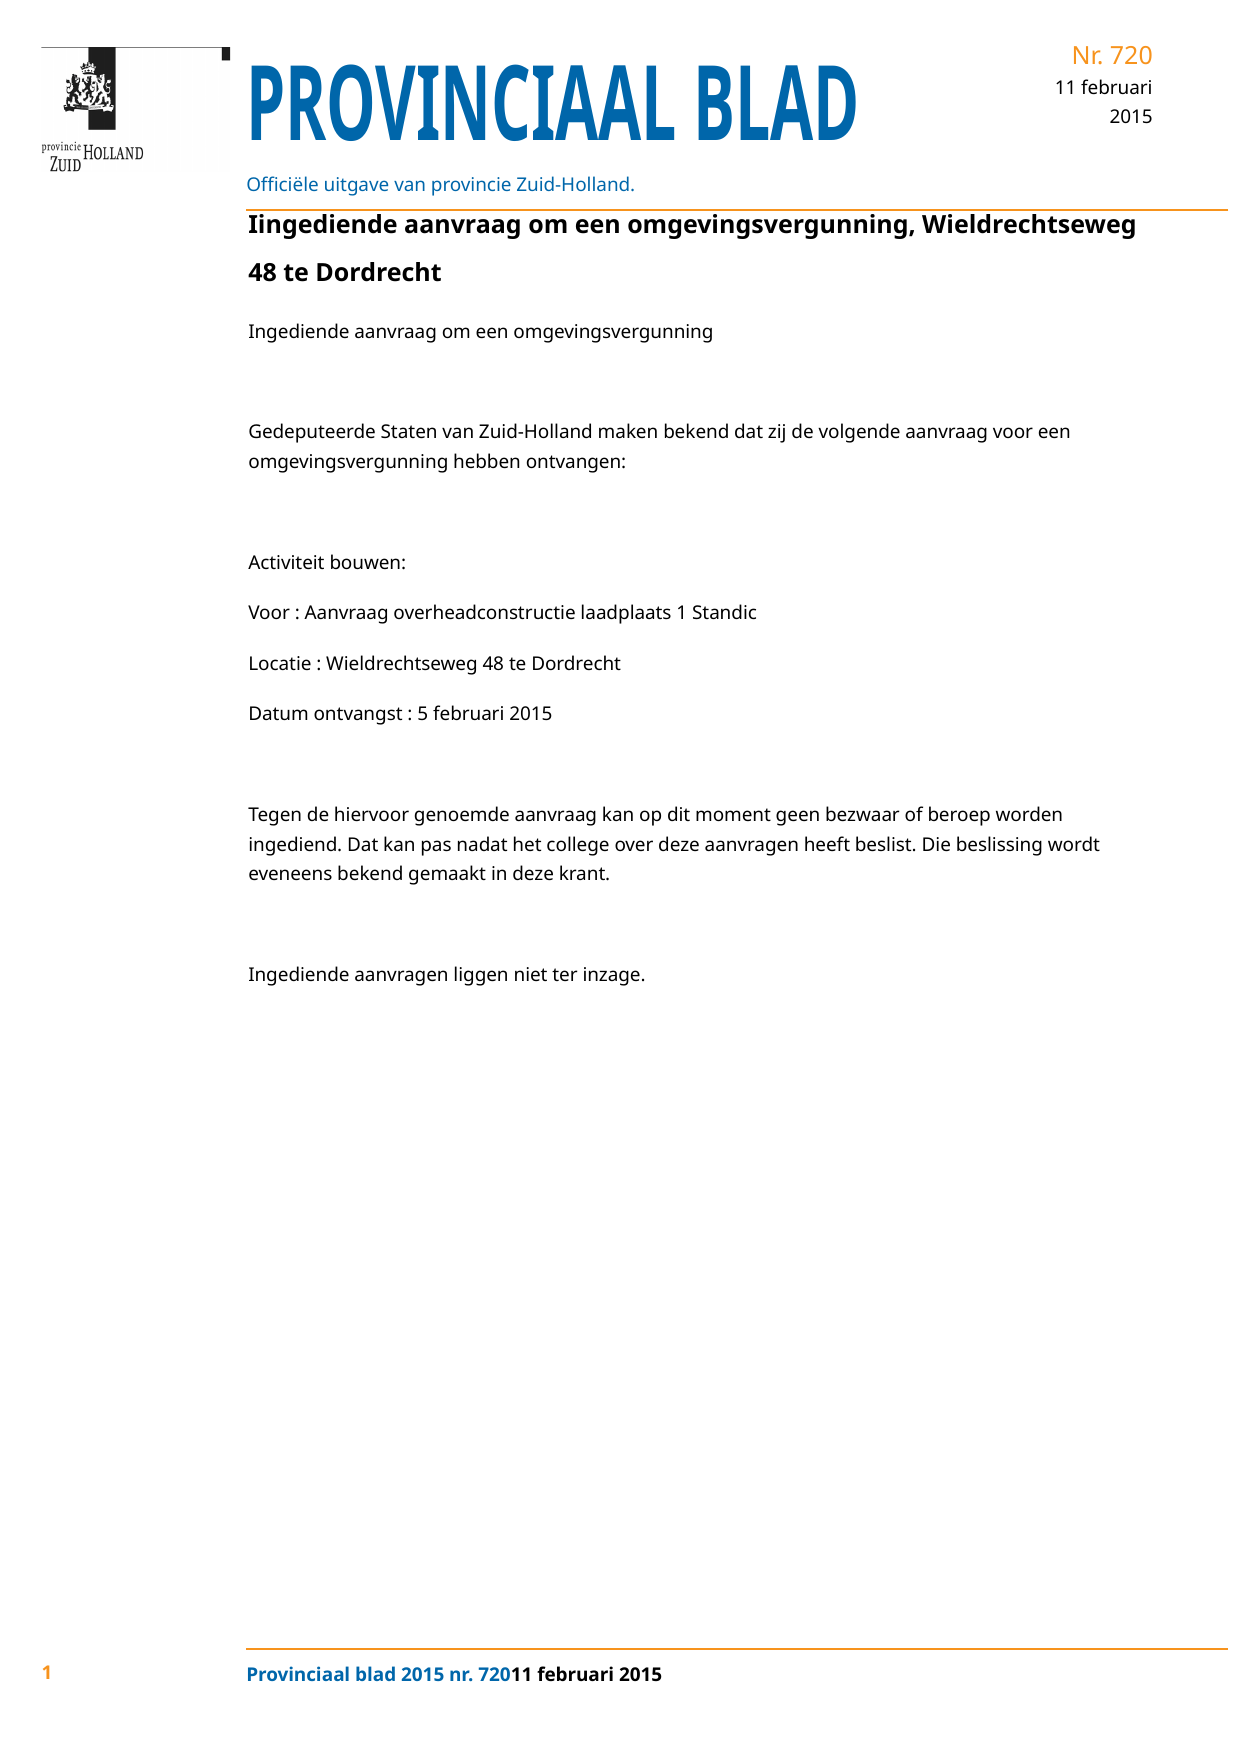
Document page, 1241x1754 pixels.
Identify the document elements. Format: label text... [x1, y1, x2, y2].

text Datum ontvangst : 5 februari 2015 [248, 700, 1152, 726]
text Activiteit bouwen: [248, 549, 1152, 575]
text Locatie : Wieldrechtseweg 48 te Dordrecht [248, 650, 1152, 676]
text Iingediende aanvraag om een omgevingsvergunning, Wieldrechtseweg 48 te Dordrecht [248, 211, 1152, 288]
text Ingediende aanvragen liggen niet ter inzage. [248, 961, 1152, 987]
text Tegen de hiervoor genoemde aanvraag kan op dit moment geen bezwaar of beroep worden ingediend. Dat kan pas nadat het college over deze aanvragen heeft beslist. Die beslissing wordt eveneens bekend gemaakt in deze krant. [248, 801, 1152, 886]
text Voor : Aanvraag overheadconstructie laadplaats 1 Standic [248, 599, 1152, 625]
text Gedeputeerde Staten van Zuid-Holland maken bekend dat zij de volgende aanvraag voor een omgevingsvergunning hebben ontvangen: [248, 419, 1152, 474]
picture [41, 47, 231, 172]
text Ingediende aanvraag om een omgevingsvergunning [248, 318, 1152, 344]
